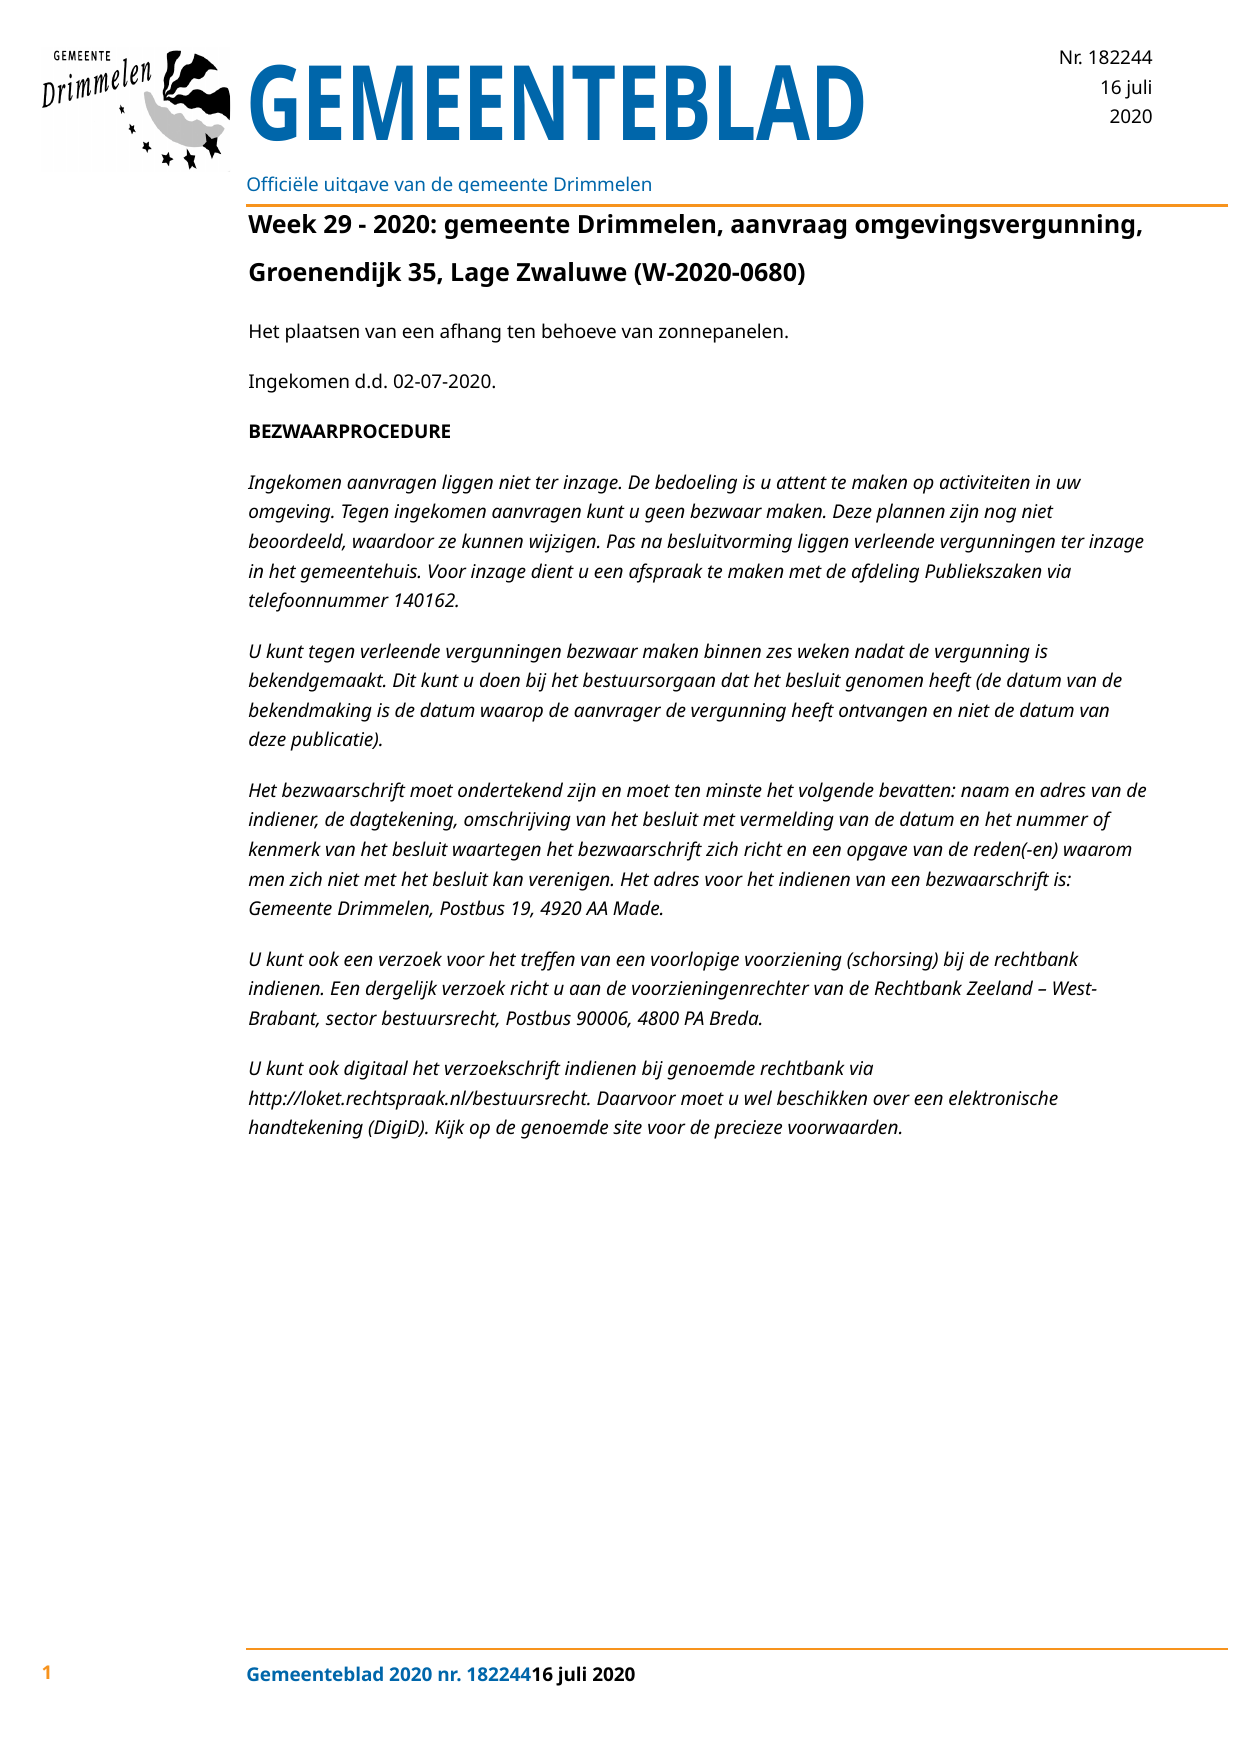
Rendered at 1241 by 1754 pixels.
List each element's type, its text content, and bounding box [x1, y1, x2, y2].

text Week 29 - 2020: gemeente Drimmelen, aanvraag omgevingsvergunning, Groenendijk 35, Lage Zwaluwe (W-2020-0680) [248, 207, 1152, 288]
text Ingekomen d.d. 02-07-2020. [248, 368, 1152, 394]
text Het bezwaarschrift moet ondertekend zijn en moet ten minste het volgende bevatten: naam en adres van de indiener, de dagtekening, omschrijving van het besluit met vermelding van de datum en het nummer of kenmerk van het besluit waartegen het bezwaarschrift zich richt en een opgave van de reden(-en) waarom men zich niet met het besluit kan verenigen. Het adres voor het indienen van een bezwaarschrift is: Gemeente Drimmelen, Postbus 19, 4920 AA Made. [248, 777, 1152, 921]
picture [41, 47, 231, 172]
text U kunt ook een verzoek voor het treffen van een voorlopige voorziening (schorsing) bij de rechtbank indienen. Een dergelijk verzoek richt u aan de voorzieningenrechter van de Rechtbank Zeeland – West-Brabant, sector bestuursrecht, Postbus 90006, 4800 PA Breda. [248, 946, 1152, 1031]
text U kunt tegen verleende vergunningen bezwaar maken binnen zes weken nadat de vergunning is bekendgemaakt. Dit kunt u doen bij het bestuursorgaan dat het besluit genomen heeft (de datum van de bekendmaking is de datum waarop de aanvrager de vergunning heeft ontvangen en niet de datum van deze publicatie). [248, 638, 1152, 752]
text U kunt ook digitaal het verzoekschrift indienen bij genoemde rechtbank via http://loket.rechtspraak.nl/bestuursrecht. Daarvoor moet u wel beschikken over een elektronische handtekening (DigiD). Kijk op de genoemde site voor de precieze voorwaarden. [248, 1055, 1152, 1140]
text BEZWAARPROCEDURE [248, 419, 1152, 444]
text Ingekomen aanvragen liggen niet ter inzage. De bedoeling is u attent te maken op activiteiten in uw omgeving. Tegen ingekomen aanvragen kunt u geen bezwaar maken. Deze plannen zijn nog niet beoordeeld, waardoor ze kunnen wijzigen. Pas na besluitvorming liggen verleende vergunningen ter inzage in het gemeentehuis. Voor inzage dient u een afspraak te maken met de afdeling Publiekszaken via telefoonnummer 140162. [248, 469, 1152, 613]
text Het plaatsen van een afhang ten behoeve van zonnepanelen. [248, 318, 1152, 344]
